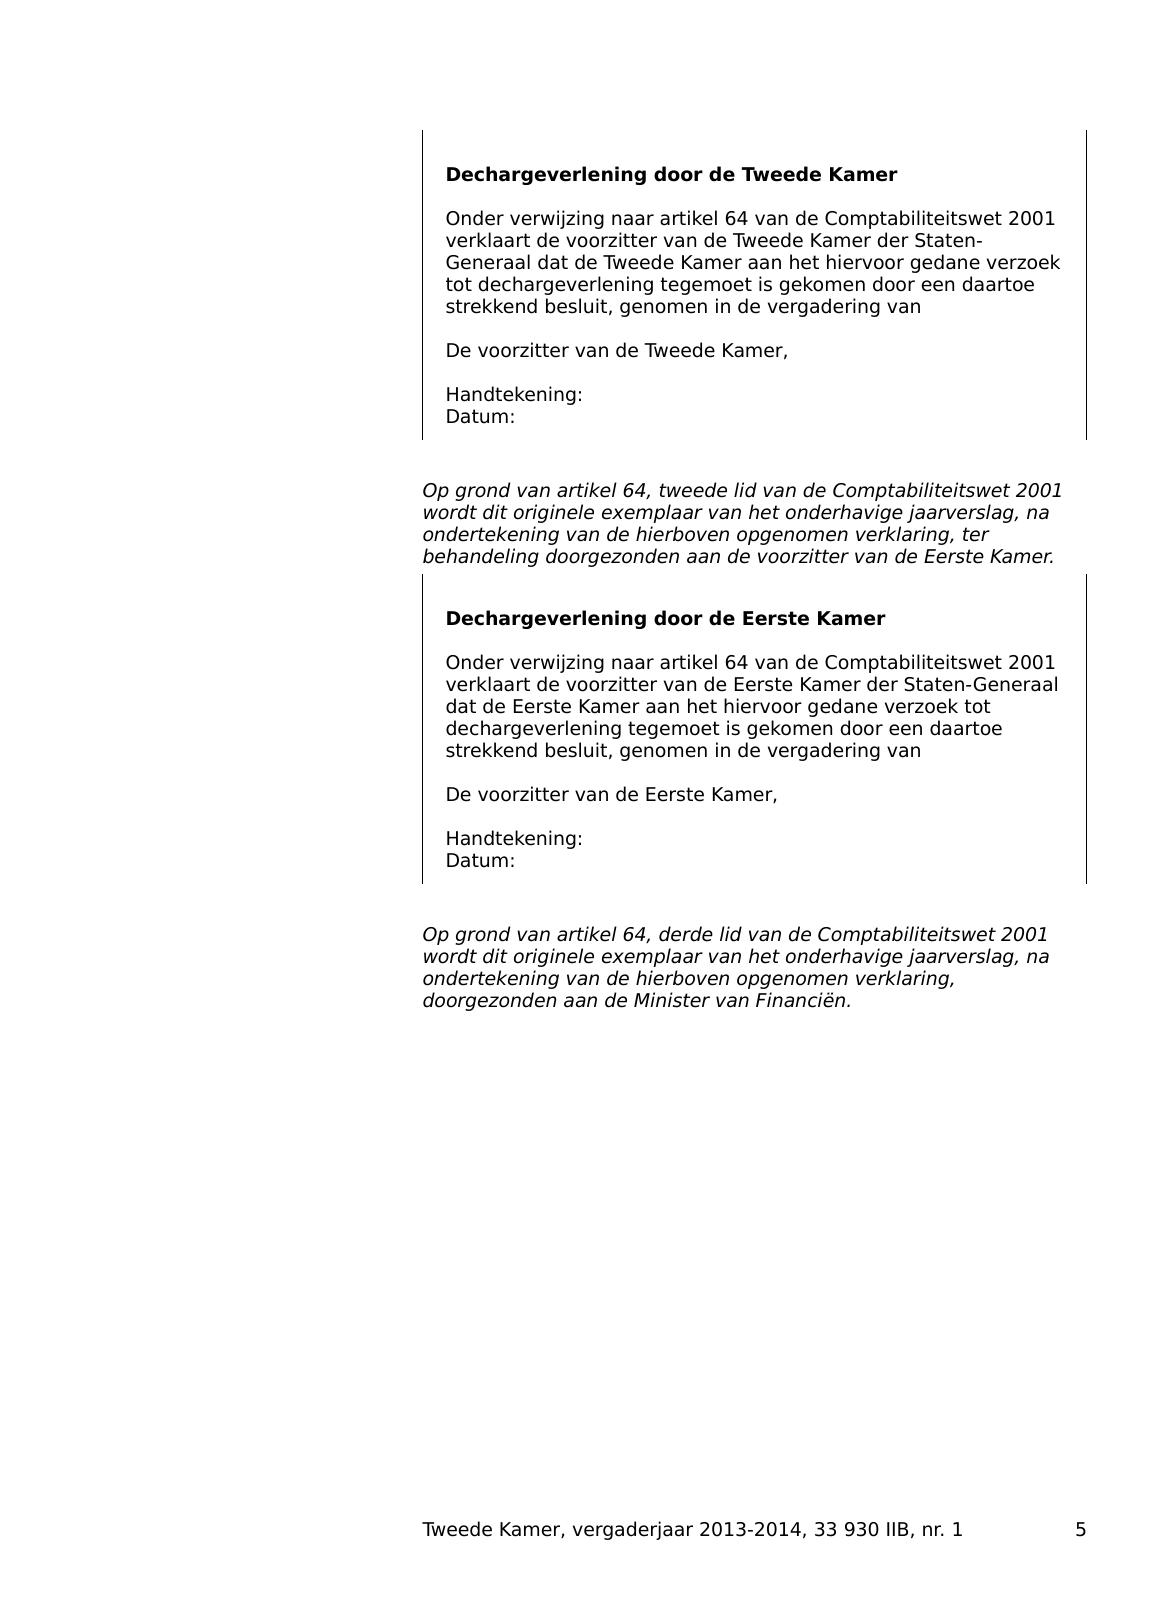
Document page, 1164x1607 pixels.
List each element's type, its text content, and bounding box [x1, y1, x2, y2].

table_header Dechargeverlening door de Tweede Kamer Onder verwijzing naar artikel 64 van de Comptabiliteitswet 2001 verklaart de voorzitter van de Tweede Kamer der Staten-Generaal dat de Tweede Kamer aan het hiervoor gedane verzoek tot dechargeverlening tegemoet is gekomen door een daartoe strekkend besluit, genomen in de vergadering van De voorzitter van de Tweede Kamer, Handtekening: Datum: [423, 130, 1086, 440]
table_header Dechargeverlening door de Eerste Kamer Onder verwijzing naar artikel 64 van de Comptabiliteitswet 2001 verklaart de voorzitter van de Eerste Kamer der Staten-Generaal dat de Eerste Kamer aan het hiervoor gedane verzoek tot dechargeverlening tegemoet is gekomen door een daartoe strekkend besluit, genomen in de vergadering van De voorzitter van de Eerste Kamer, Handtekening: Datum: [423, 574, 1086, 884]
text Op grond van artikel 64, derde lid van de Comptabiliteitswet 2001 wordt dit originele exemplaar van het onderhavige jaarverslag, na ondertekening van de hierboven opgenomen verklaring, doorgezonden aan de Minister van Financiën. [422, 924, 1087, 1012]
text Op grond van artikel 64, tweede lid van de Comptabiliteitswet 2001 wordt dit originele exemplaar van het onderhavige jaarverslag, na ondertekening van de hierboven opgenomen verklaring, ter behandeling doorgezonden aan de voorzitter van de Eerste Kamer. [422, 480, 1087, 568]
